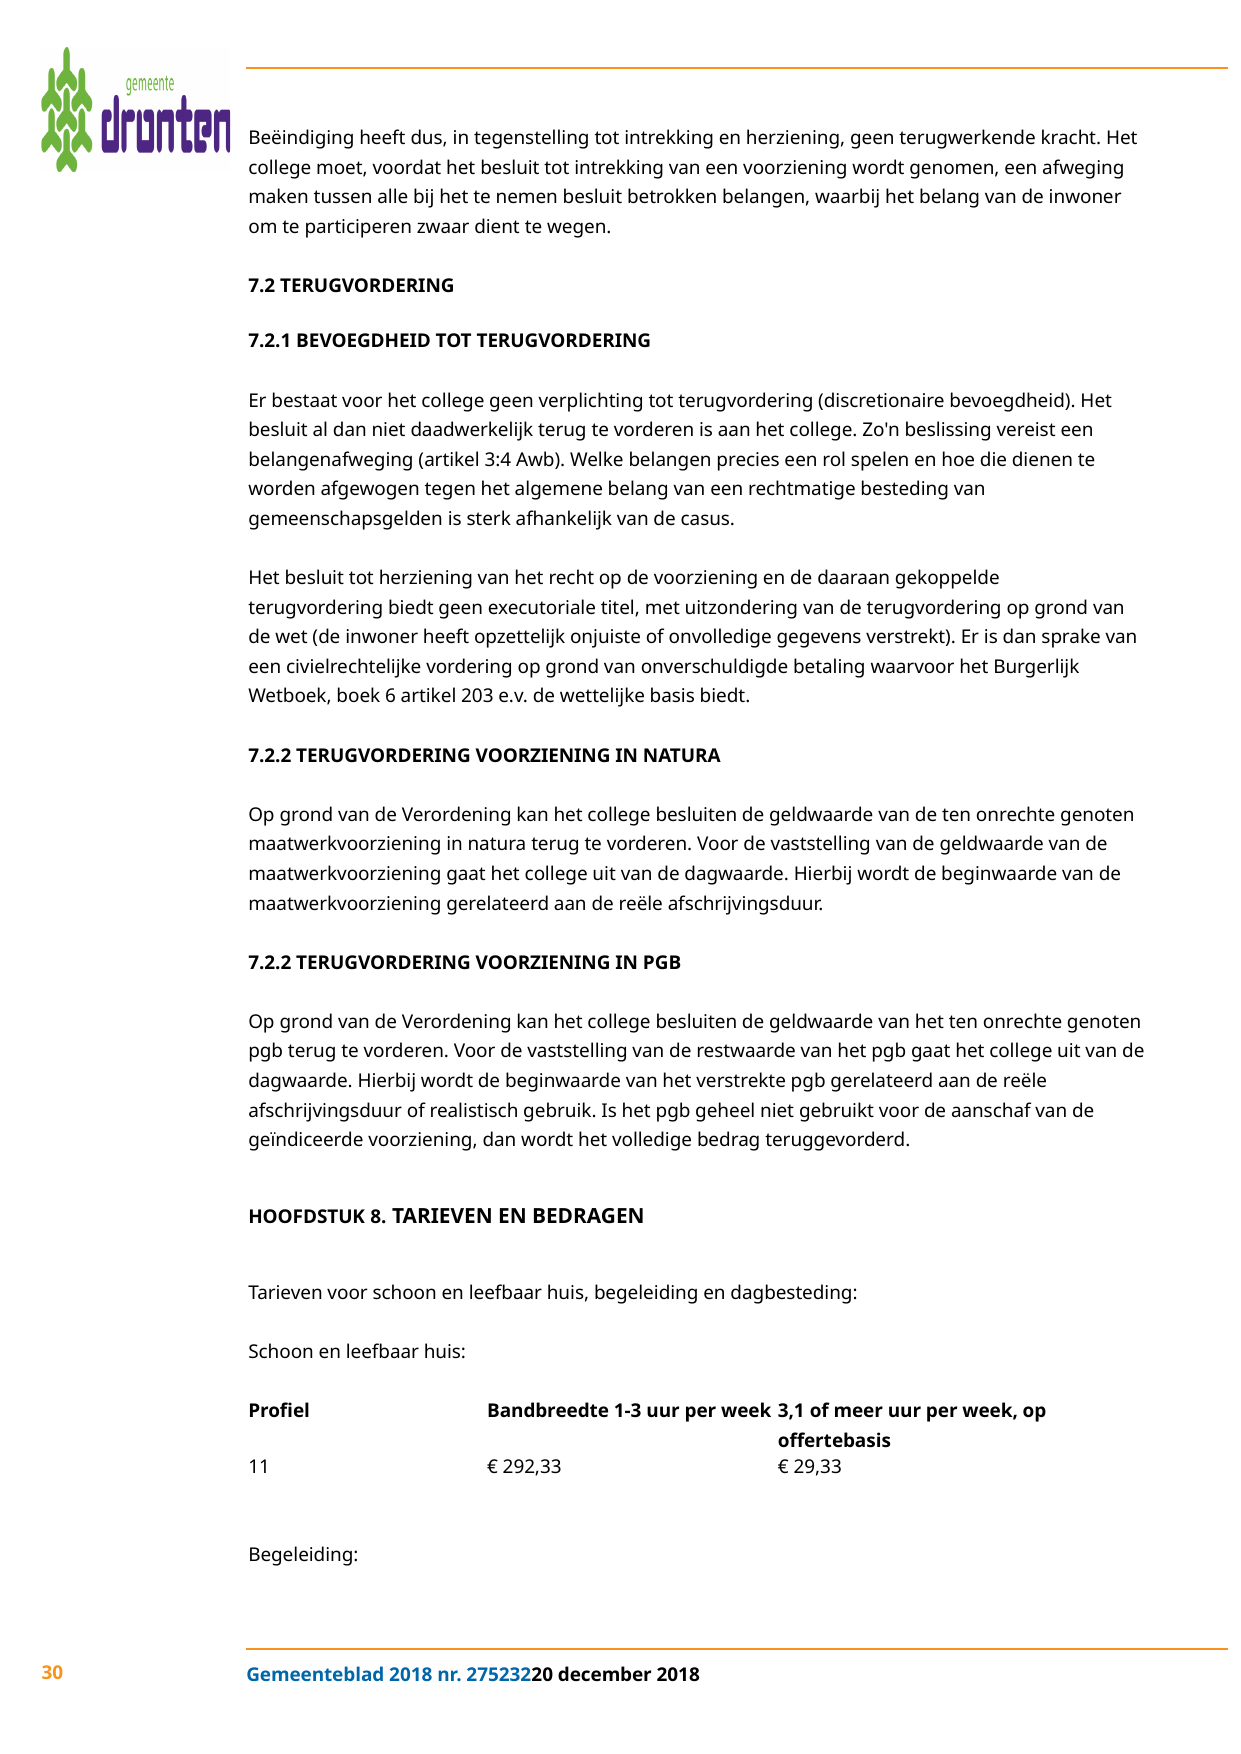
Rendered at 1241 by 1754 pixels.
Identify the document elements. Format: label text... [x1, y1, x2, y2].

text 7.2 TERUGVORDERING [248, 272, 1152, 298]
text Tarieven voor schoon en leefbaar huis, begeleiding en dagbesteding: [248, 1279, 1152, 1305]
text 7.2.1 BEVOEGDHEID TOT TERUGVORDERING [248, 328, 1152, 353]
table_cell € 292,33 [487, 1453, 778, 1479]
table_cell 11 [248, 1453, 487, 1479]
text Schoon en leefbaar huis: [248, 1338, 1152, 1364]
text HOOFDSTUK 8. TARIEVEN EN BEDRAGEN [248, 1202, 1152, 1230]
table_header 3,1 of meer uur per week, op offertebasis [778, 1398, 1152, 1453]
text Begeleiding: [248, 1541, 1152, 1567]
text Er bestaat voor het college geen verplichting tot terugvordering (discretionaire bevoegdheid). Het besluit al dan niet daadwerkelijk terug te vorderen is aan het college. Zo'n beslissing vereist een belangenafweging (artikel 3:4 Awb). Welke belangen precies een rol spelen en hoe die dienen te worden afgewogen tegen het algemene belang van een rechtmatige besteding van gemeenschapsgelden is sterk afhankelijk van de casus. [248, 387, 1152, 531]
text Beëindiging heeft dus, in tegenstelling tot intrekking en herziening, geen terugwerkende kracht. Het college moet, voordat het besluit tot intrekking van een voorziening wordt genomen, een afweging maken tussen alle bij het te nemen besluit betrokken belangen, waarbij het belang van de inwoner om te participeren zwaar dient te wegen. [248, 124, 1152, 239]
table_header Profiel [248, 1398, 487, 1453]
table_header Bandbreedte 1-3 uur per week [487, 1398, 778, 1453]
text 7.2.2 TERUGVORDERING VOORZIENING IN NATURA [248, 742, 1152, 767]
text Op grond van de Verordening kan het college besluiten de geldwaarde van het ten onrechte genoten pgb terug te vorderen. Voor de vaststelling van de restwaarde van het pgb gaat het college uit van de dagwaarde. Hierbij wordt de beginwaarde van het verstrekte pgb gerelateerd aan de reële afschrijvingsduur of realistisch gebruik. Is het pgb geheel niet gebruikt voor de aanschaf van de geïndiceerde voorziening, dan wordt het volledige bedrag teruggevorderd. [248, 1008, 1152, 1152]
text Het besluit tot herziening van het recht op de voorziening en de daaraan gekoppelde [248, 564, 1152, 590]
picture [41, 47, 231, 172]
text 7.2.2 TERUGVORDERING VOORZIENING IN PGB [248, 949, 1152, 974]
text terugvordering biedt geen executoriale titel, met uitzondering van de terugvordering op grond van de wet (de inwoner heeft opzettelijk onjuiste of onvolledige gegevens verstrekt). Er is dan sprake van een civielrechtelijke vordering op grond van onverschuldigde betaling waarvoor het Burgerlijk Wetboek, boek 6 artikel 203 e.v. de wettelijke basis biedt. [248, 594, 1152, 708]
text Op grond van de Verordening kan het college besluiten de geldwaarde van de ten onrechte genoten maatwerkvoorziening in natura terug te vorderen. Voor de vaststelling van de geldwaarde van de maatwerkvoorziening gaat het college uit van de dagwaarde. Hierbij wordt de beginwaarde van de maatwerkvoorziening gerelateerd aan de reële afschrijvingsduur. [248, 801, 1152, 915]
table_cell € 29,33 [778, 1453, 1152, 1479]
